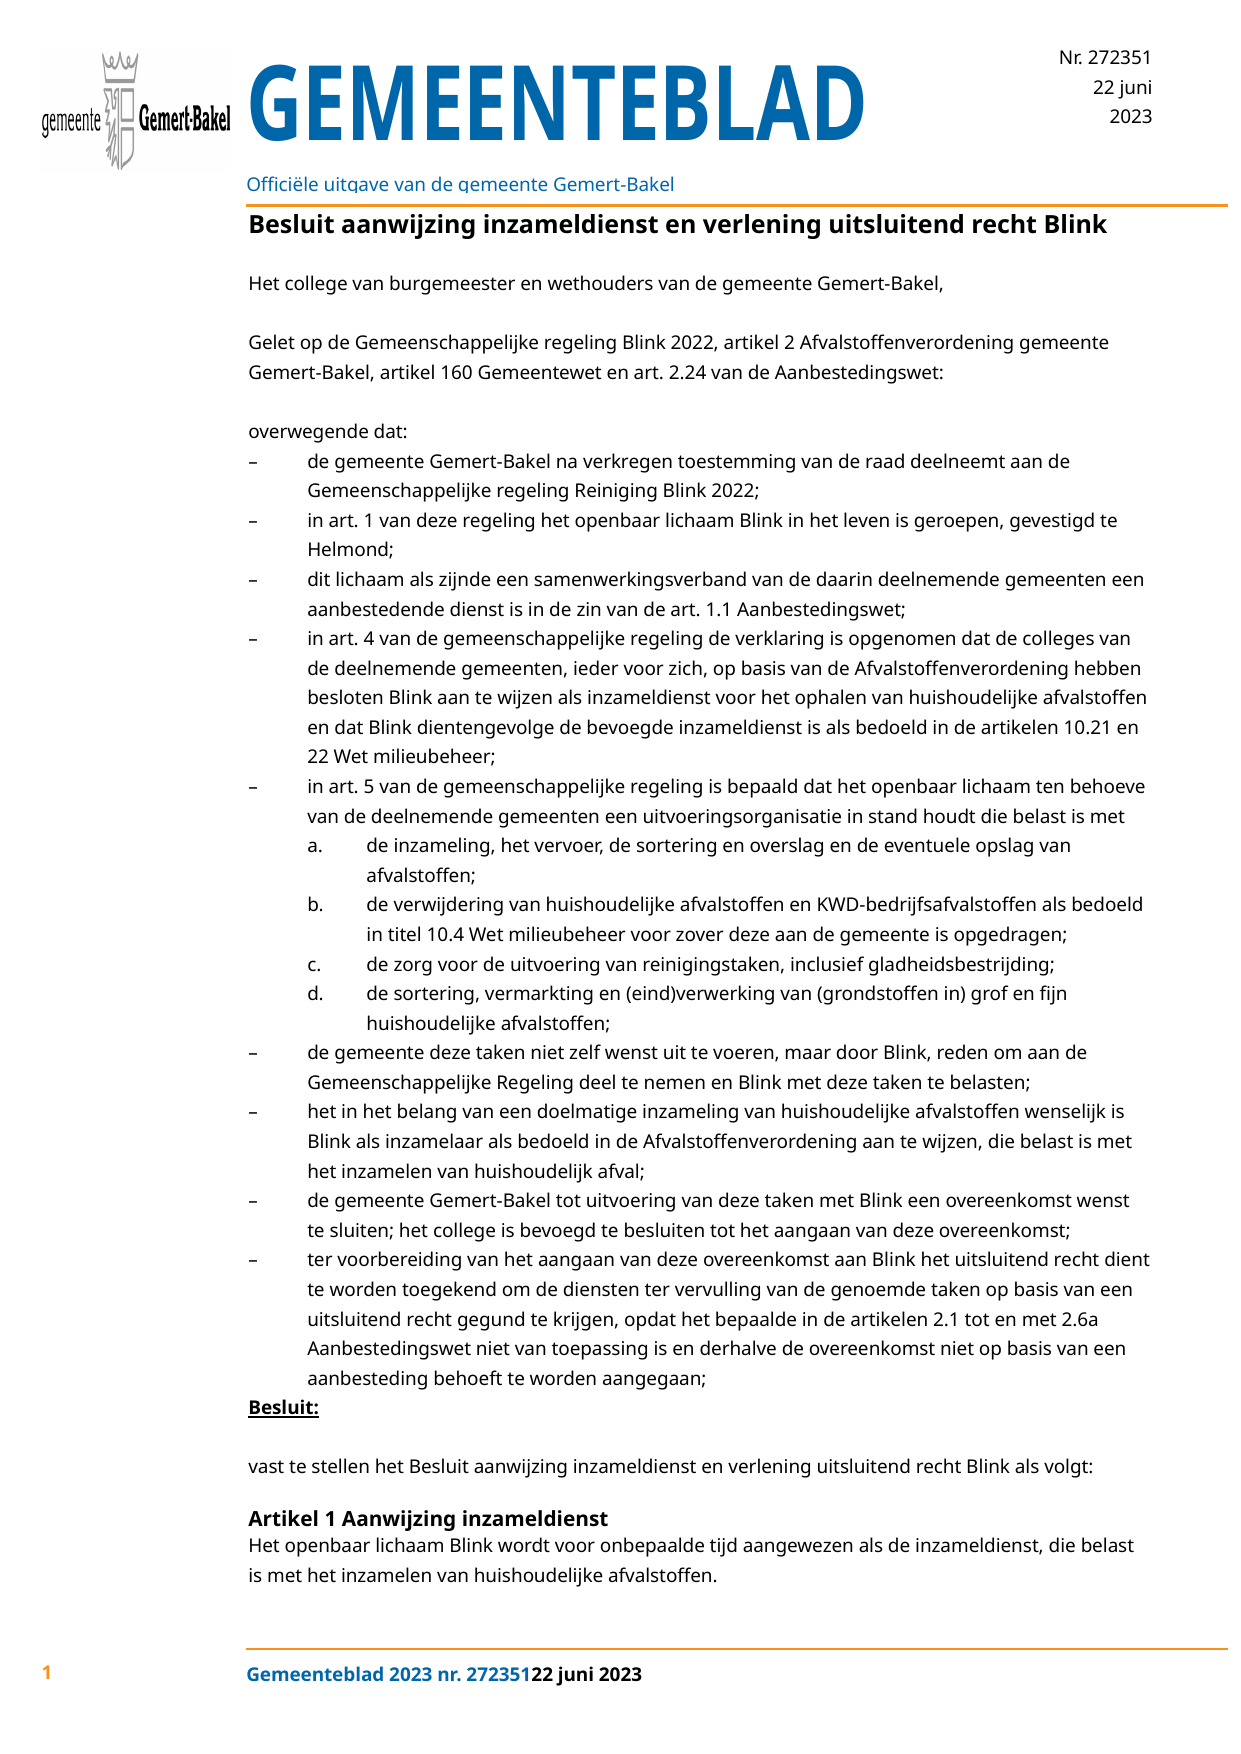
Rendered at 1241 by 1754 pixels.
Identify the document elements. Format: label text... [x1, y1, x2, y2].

text overwegende dat: [248, 418, 1152, 444]
list de gemeente deze taken niet zelf wenst uit te voeren, maar door Blink, reden om aan de Gemeenschappelijke Regeling deel te nemen en Blink met deze taken te belasten; [248, 1039, 1152, 1095]
text Besluit: [248, 1394, 1152, 1420]
list dit lichaam als zijnde een samenwerkingsverband van de daarin deelnemende gemeenten een aanbestedende dienst is in de zin van de art. 1.1 Aanbestedingswet; [248, 566, 1152, 621]
list de sortering, vermarkting en (eind)verwerking van (grondstoffen in) grof en fijn huishoudelijke afvalstoffen; [307, 980, 1152, 1036]
text vast te stellen het Besluit aanwijzing inzameldienst en verlening uitsluitend recht Blink als volgt: [248, 1454, 1152, 1479]
text Gelet op de Gemeenschappelijke regeling Blink 2022, artikel 2 Afvalstoffenverordening gemeente Gemert-Bakel, artikel 160 Gemeentewet en art. 2.24 van de Aanbestedingswet: [248, 329, 1152, 385]
picture [41, 47, 231, 172]
list het in het belang van een doelmatige inzameling van huishoudelijke afvalstoffen wenselijk is Blink als inzamelaar als bedoeld in de Afvalstoffenverordening aan te wijzen, die belast is met het inzamelen van huishoudelijk afval; [248, 1099, 1152, 1183]
text Het college van burgemeester en wethouders van de gemeente Gemert-Bakel, [248, 270, 1152, 296]
list de gemeente Gemert-Bakel na verkregen toestemming van de raad deelneemt aan de Gemeenschappelijke regeling Reiniging Blink 2022; [248, 448, 1152, 503]
text Het openbaar lichaam Blink wordt voor onbepaalde tijd aangewezen als de inzameldienst, die belast is met het inzamelen van huishoudelijke afvalstoffen. [248, 1532, 1152, 1588]
list in art. 4 van de gemeenschappelijke regeling de verklaring is opgenomen dat de colleges van de deelnemende gemeenten, ieder voor zich, op basis van de Afvalstoffenverordening hebben besloten Blink aan te wijzen als inzameldienst voor het ophalen van huishoudelijke afvalstoffen en dat Blink dientengevolge de bevoegde inzameldienst is als bedoeld in de artikelen 10.21 en 22 Wet milieubeheer; [248, 625, 1152, 769]
list de inzameling, het vervoer, de sortering en overslag en de eventuele opslag van afvalstoffen; [307, 832, 1152, 888]
text Besluit aanwijzing inzameldienst en verlening uitsluitend recht Blink [248, 207, 1152, 241]
list de zorg voor de uitvoering van reinigingstaken, inclusief gladheidsbestrijding; [307, 951, 1152, 976]
list in art. 5 van de gemeenschappelijke regeling is bepaald dat het openbaar lichaam ten behoeve van de deelnemende gemeenten een uitvoeringsorganisatie in stand houdt die belast is met [248, 773, 1152, 828]
text Artikel 1 Aanwijzing inzameldienst [248, 1504, 1152, 1532]
list de gemeente Gemert-Bakel tot uitvoering van deze taken met Blink een overeenkomst wenst te sluiten; het college is bevoegd te besluiten tot het aangaan van deze overeenkomst; [248, 1187, 1152, 1243]
list ter voorbereiding van het aangaan van deze overeenkomst aan Blink het uitsluitend recht dient te worden toegekend om de diensten ter vervulling van de genoemde taken op basis van een uitsluitend recht gegund te krijgen, opdat het bepaalde in de artikelen 2.1 tot en met 2.6a Aanbestedingswet niet van toepassing is en derhalve de overeenkomst niet op basis van een aanbesteding behoeft te worden aangegaan; [248, 1247, 1152, 1391]
list de verwijdering van huishoudelijke afvalstoffen en KWD-bedrijfsafvalstoffen als bedoeld in titel 10.4 Wet milieubeheer voor zover deze aan de gemeente is opgedragen; [307, 892, 1152, 947]
list in art. 1 van deze regeling het openbaar lichaam Blink in het leven is geroepen, gevestigd te Helmond; [248, 507, 1152, 562]
